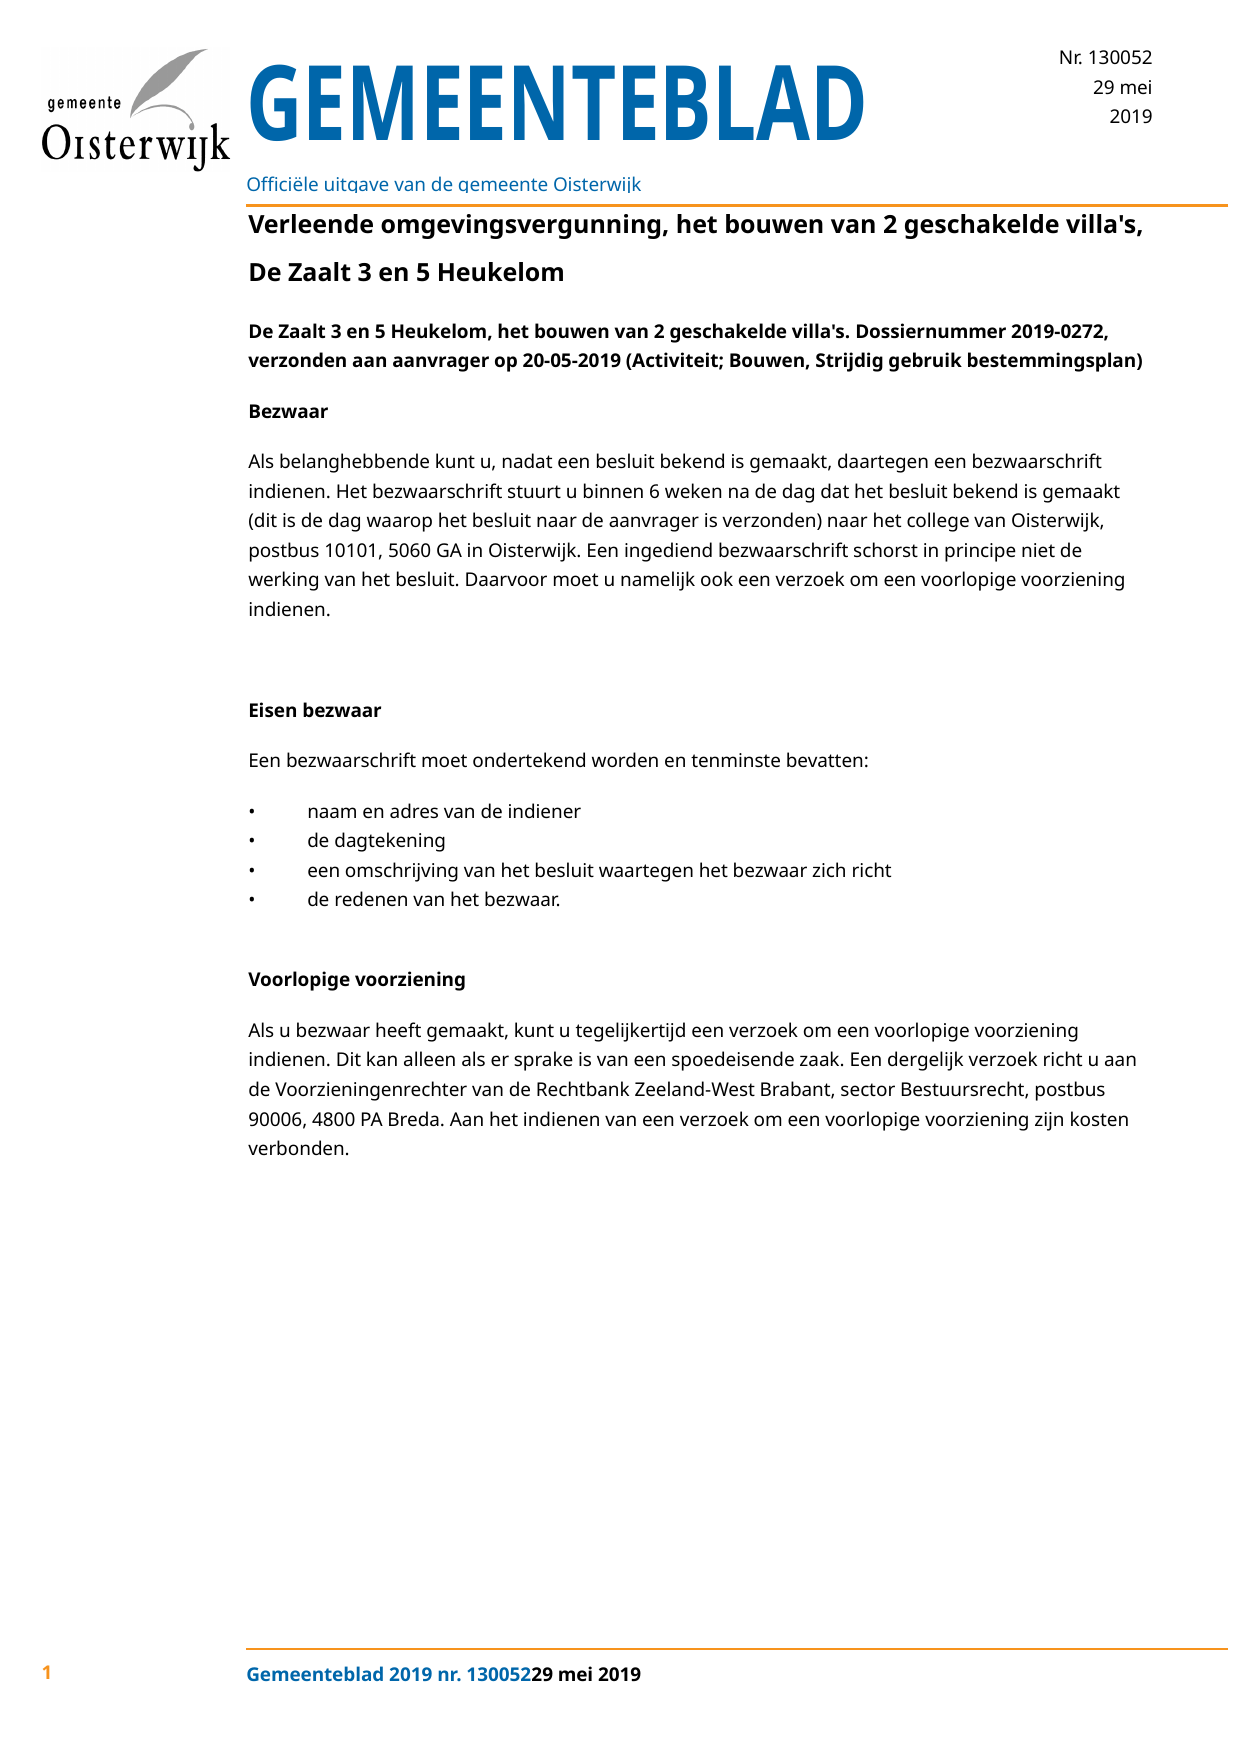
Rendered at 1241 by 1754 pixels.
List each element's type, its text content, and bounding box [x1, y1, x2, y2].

text Voorlopige voorziening [248, 967, 1152, 992]
list een omschrijving van het besluit waartegen het bezwaar zich richt [248, 857, 1152, 883]
picture [41, 47, 231, 172]
list de dagtekening [248, 827, 1152, 853]
list naam en adres van de indiener [248, 798, 1152, 824]
text Als u bezwaar heeft gemaakt, kunt u tegelijkertijd een verzoek om een voorlopige voorziening indienen. Dit kan alleen als er sprake is van een spoedeisende zaak. Een dergelijk verzoek richt u aan de Voorzieningenrechter van de Rechtbank Zeeland-West Brabant, sector Bestuursrecht, postbus 90006, 4800 PA Breda. Aan het indienen van een verzoek om een voorlopige voorziening zijn kosten verbonden. [248, 1017, 1152, 1161]
text Eisen bezwaar [248, 697, 1152, 723]
text De Zaalt 3 en 5 Heukelom, het bouwen van 2 geschakelde villa's. Dossiernummer 2019-0272, verzonden aan aanvrager op 20-05-2019 (Activiteit; Bouwen, Strijdig gebruik bestemmingsplan) [248, 318, 1152, 373]
text Een bezwaarschrift moet ondertekend worden en tenminste bevatten: [248, 747, 1152, 773]
text Als belanghebbende kunt u, nadat een besluit bekend is gemaakt, daartegen een bezwaarschrift indienen. Het bezwaarschrift stuurt u binnen 6 weken na de dag dat het besluit bekend is gemaakt (dit is de dag waarop het besluit naar de aanvrager is verzonden) naar het college van Oisterwijk, postbus 10101, 5060 GA in Oisterwijk. Een ingediend bezwaarschrift schorst in principe niet de werking van het besluit. Daarvoor moet u namelijk ook een verzoek om een voorlopige voorziening indienen. [248, 448, 1152, 622]
list de redenen van het bezwaar. [248, 887, 1152, 912]
text Bezwaar [248, 398, 1152, 424]
text Verleende omgevingsvergunning, het bouwen van 2 geschakelde villa's, De Zaalt 3 en 5 Heukelom [248, 207, 1152, 288]
